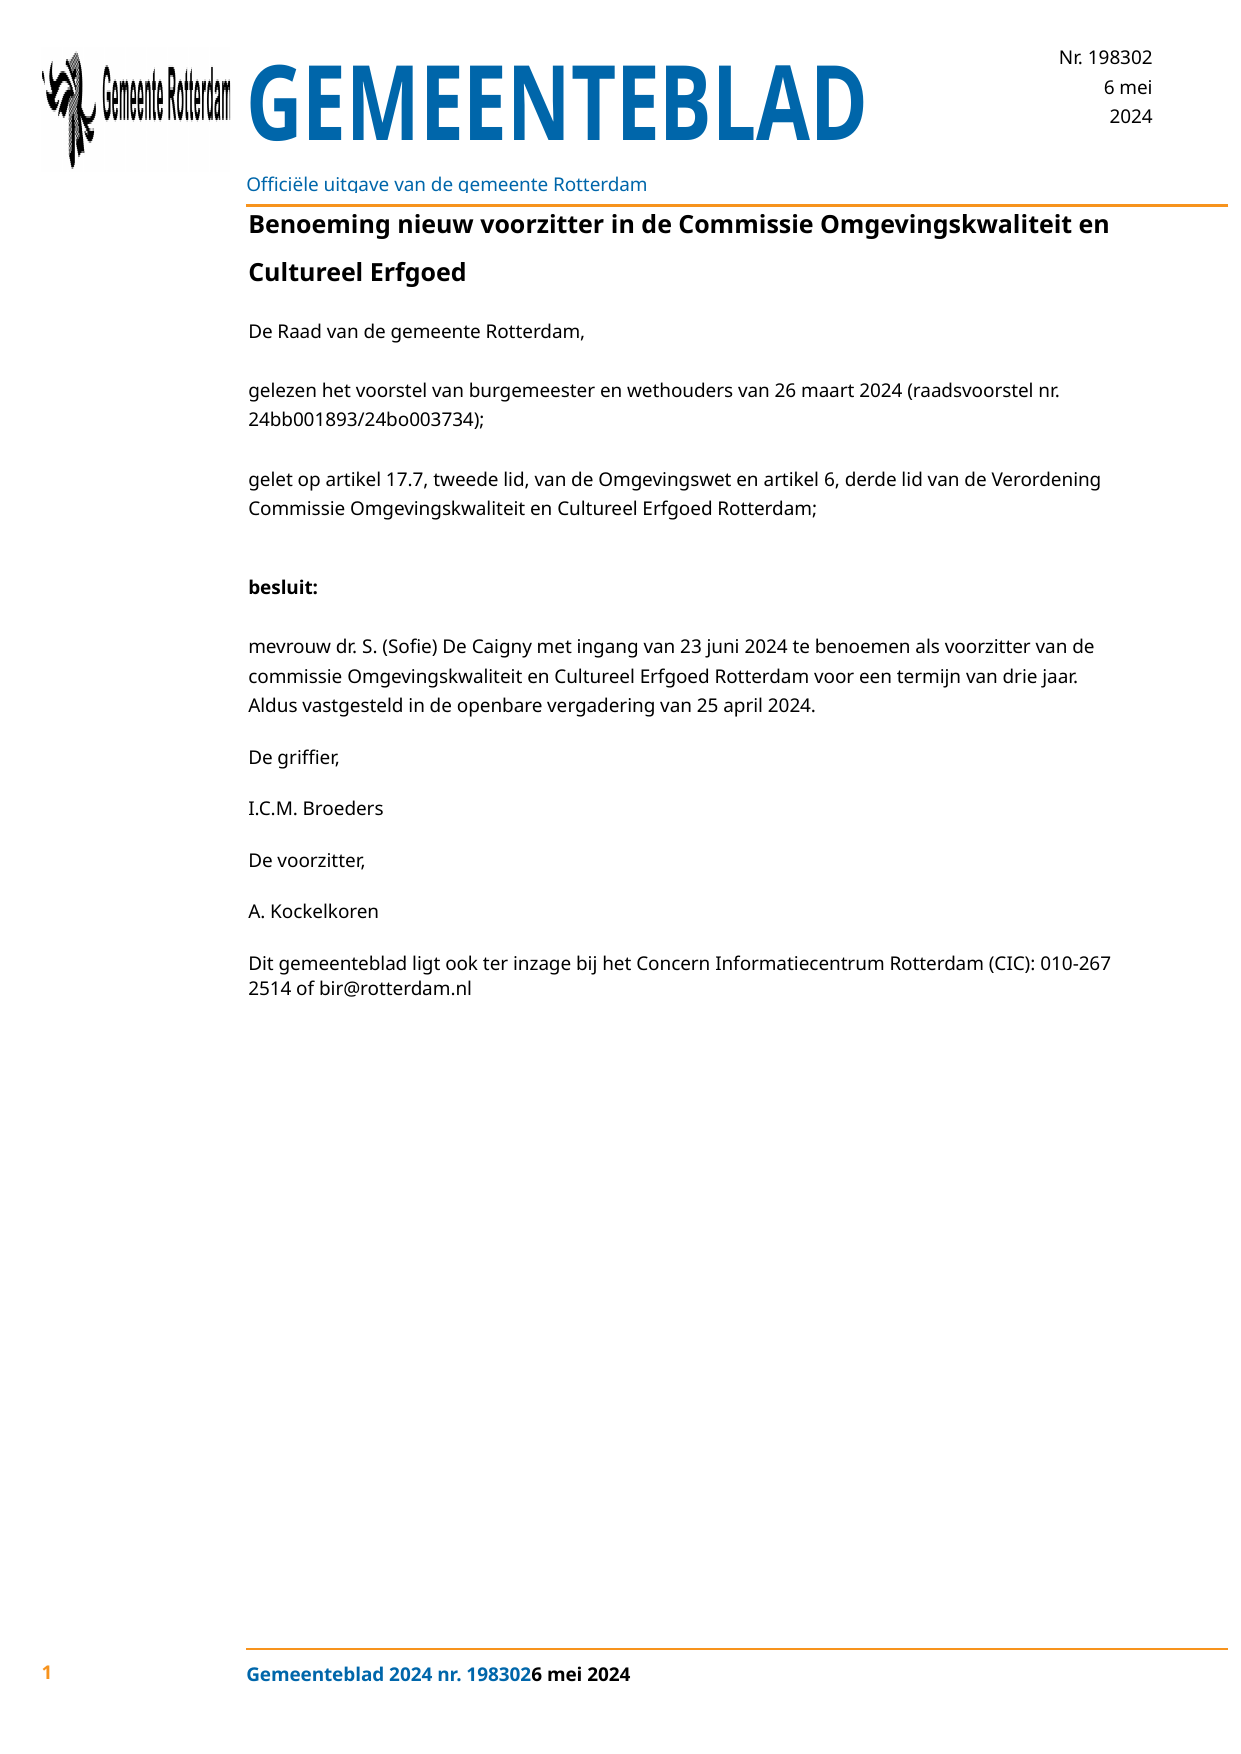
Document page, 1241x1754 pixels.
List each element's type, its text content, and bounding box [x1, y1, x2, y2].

text gelezen het voorstel van burgemeester en wethouders van 26 maart 2024 (raadsvoorstel nr. 24bb001893/24bo003734); [248, 377, 1152, 432]
text A. Kockelkoren [248, 898, 1152, 924]
text Aldus vastgesteld in de openbare vergadering van 25 april 2024. [248, 693, 1152, 718]
picture [41, 47, 231, 172]
text Benoeming nieuw voorzitter in de Commissie Omgevingskwaliteit en Cultureel Erfgoed [248, 207, 1152, 288]
text gelet op artikel 17.7, tweede lid, van de Omgevingswet en artikel 6, derde lid van de Verordening Commissie Omgevingskwaliteit en Cultureel Erfgoed Rotterdam; [248, 466, 1152, 521]
text De Raad van de gemeente Rotterdam, [248, 318, 1152, 344]
text De griffier, [248, 744, 1152, 770]
text I.C.M. Broeders [248, 796, 1152, 821]
text Dit gemeenteblad ligt ook ter inzage bij het Concern Informatiecentrum Rotterdam (CIC): 010-267 2514 of bir@rotterdam.nl [248, 950, 1152, 1001]
text De voorzitter, [248, 847, 1152, 873]
text besluit: [248, 574, 1152, 600]
text mevrouw dr. S. (Sofie) De Caigny met ingang van 23 juni 2024 te benoemen als voorzitter van de commissie Omgevingskwaliteit en Cultureel Erfgoed Rotterdam voor een termijn van drie jaar. [248, 633, 1152, 689]
